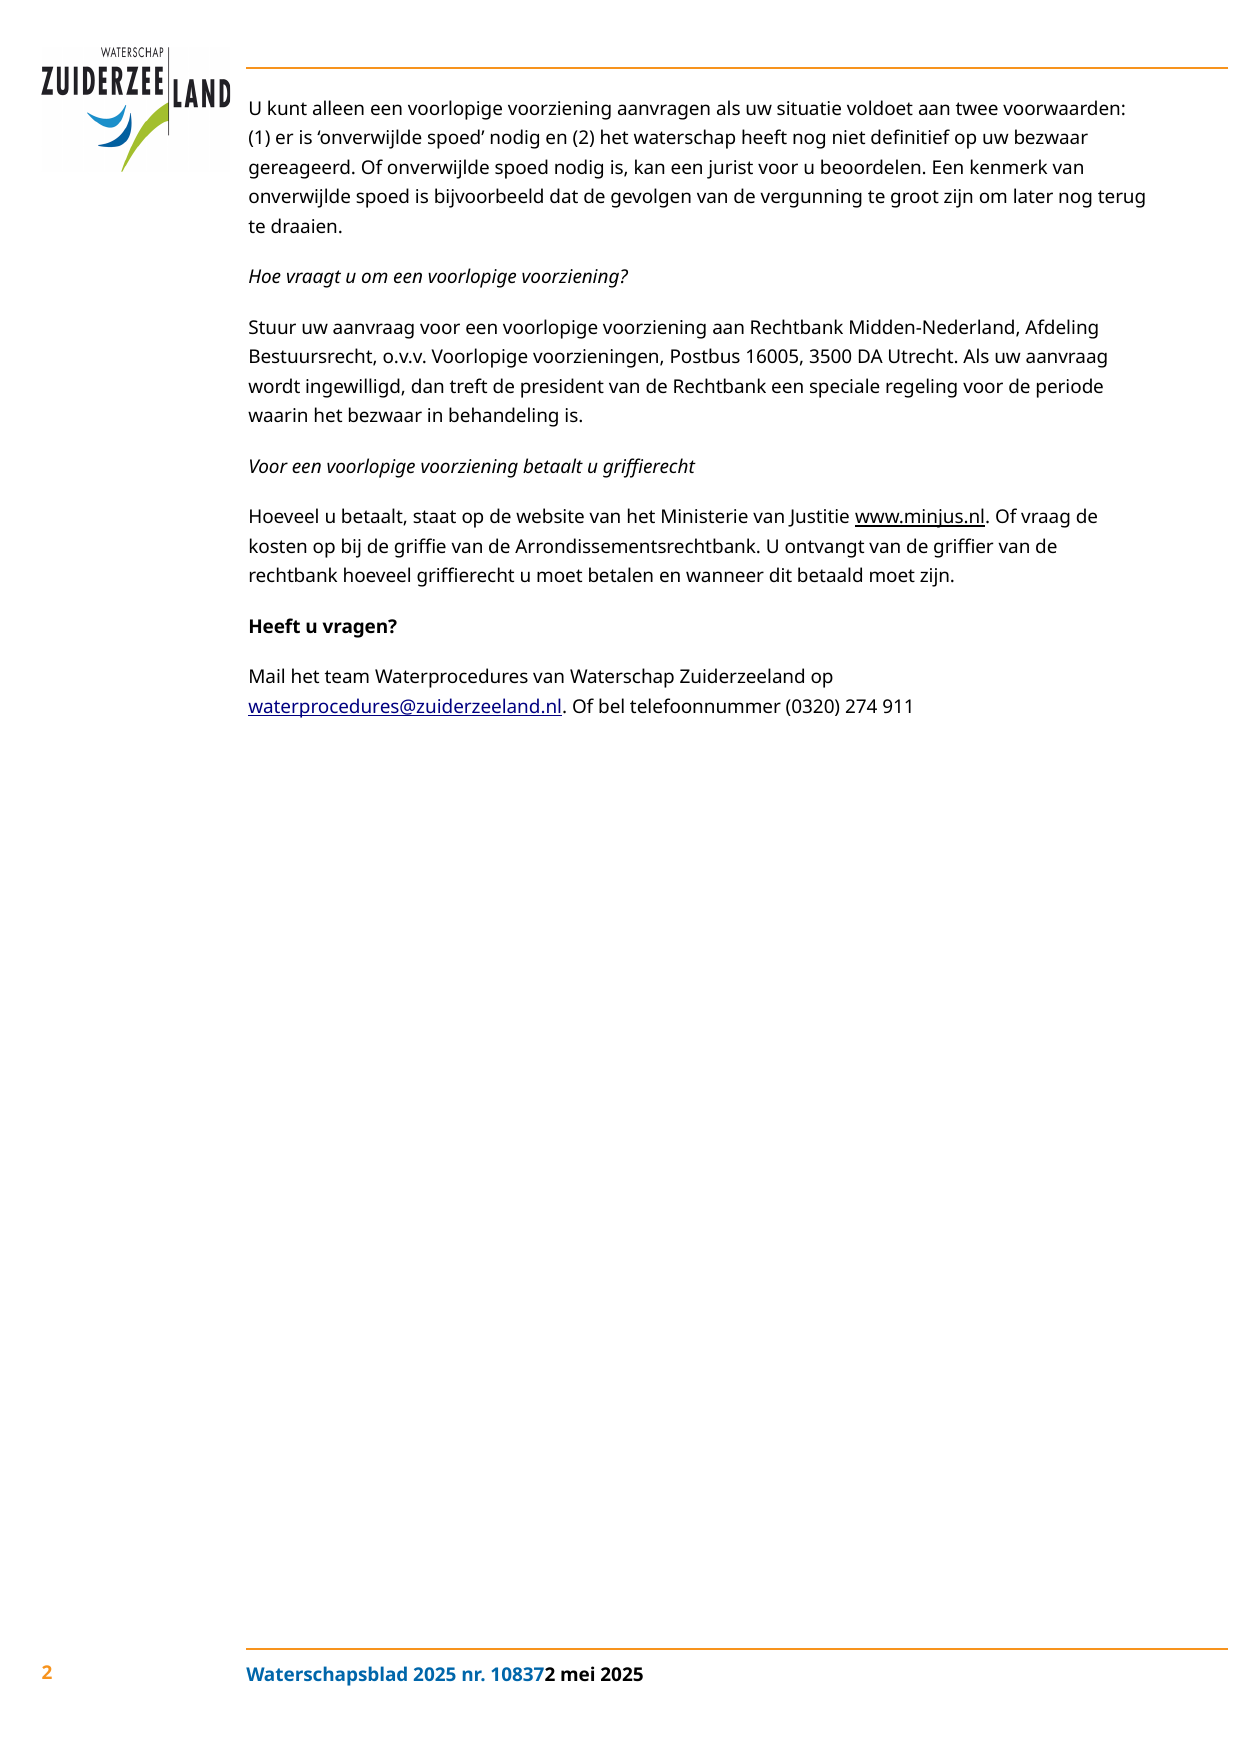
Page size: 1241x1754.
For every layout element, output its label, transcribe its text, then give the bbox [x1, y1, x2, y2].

text U kunt alleen een voorlopige voorziening aanvragen als uw situatie voldoet aan twee voorwaarden: (1) er is ‘onverwijlde spoed’ nodig en (2) het waterschap heeft nog niet definitief op uw bezwaar gereageerd. Of onverwijlde spoed nodig is, kan een jurist voor u beoordelen. Een kenmerk van onverwijlde spoed is bijvoorbeeld dat de gevolgen van de vergunning te groot zijn om later nog terug te draaien. [248, 95, 1152, 239]
picture [41, 47, 231, 172]
text Mail het team Waterprocedures van Waterschap Zuiderzeeland op waterprocedures@zuiderzeeland.nl. Of bel telefoonnummer (0320) 274 911 [248, 663, 1152, 719]
text Hoe vraagt u om een voorlopige voorziening? [248, 263, 1152, 289]
text Stuur uw aanvraag voor een voorlopige voorziening aan Rechtbank Midden-Nederland, Afdeling Bestuursrecht, o.v.v. Voorlopige voorzieningen, Postbus 16005, 3500 DA Utrecht. Als uw aanvraag wordt ingewilligd, dan treft de president van de Rechtbank een speciale regeling voor de periode waarin het bezwaar in behandeling is. [248, 314, 1152, 428]
text Hoeveel u betaalt, staat op de website van het Ministerie van Justitie www.minjus.nl. Of vraag de kosten op bij de griffie van de Arrondissementsrechtbank. U ontvangt van de griffier van de rechtbank hoeveel griffierecht u moet betalen en wanneer dit betaald moet zijn. [248, 503, 1152, 588]
text Heeft u vragen? [248, 613, 1152, 639]
text Voor een voorlopige voorziening betaalt u griffierecht [248, 453, 1152, 479]
